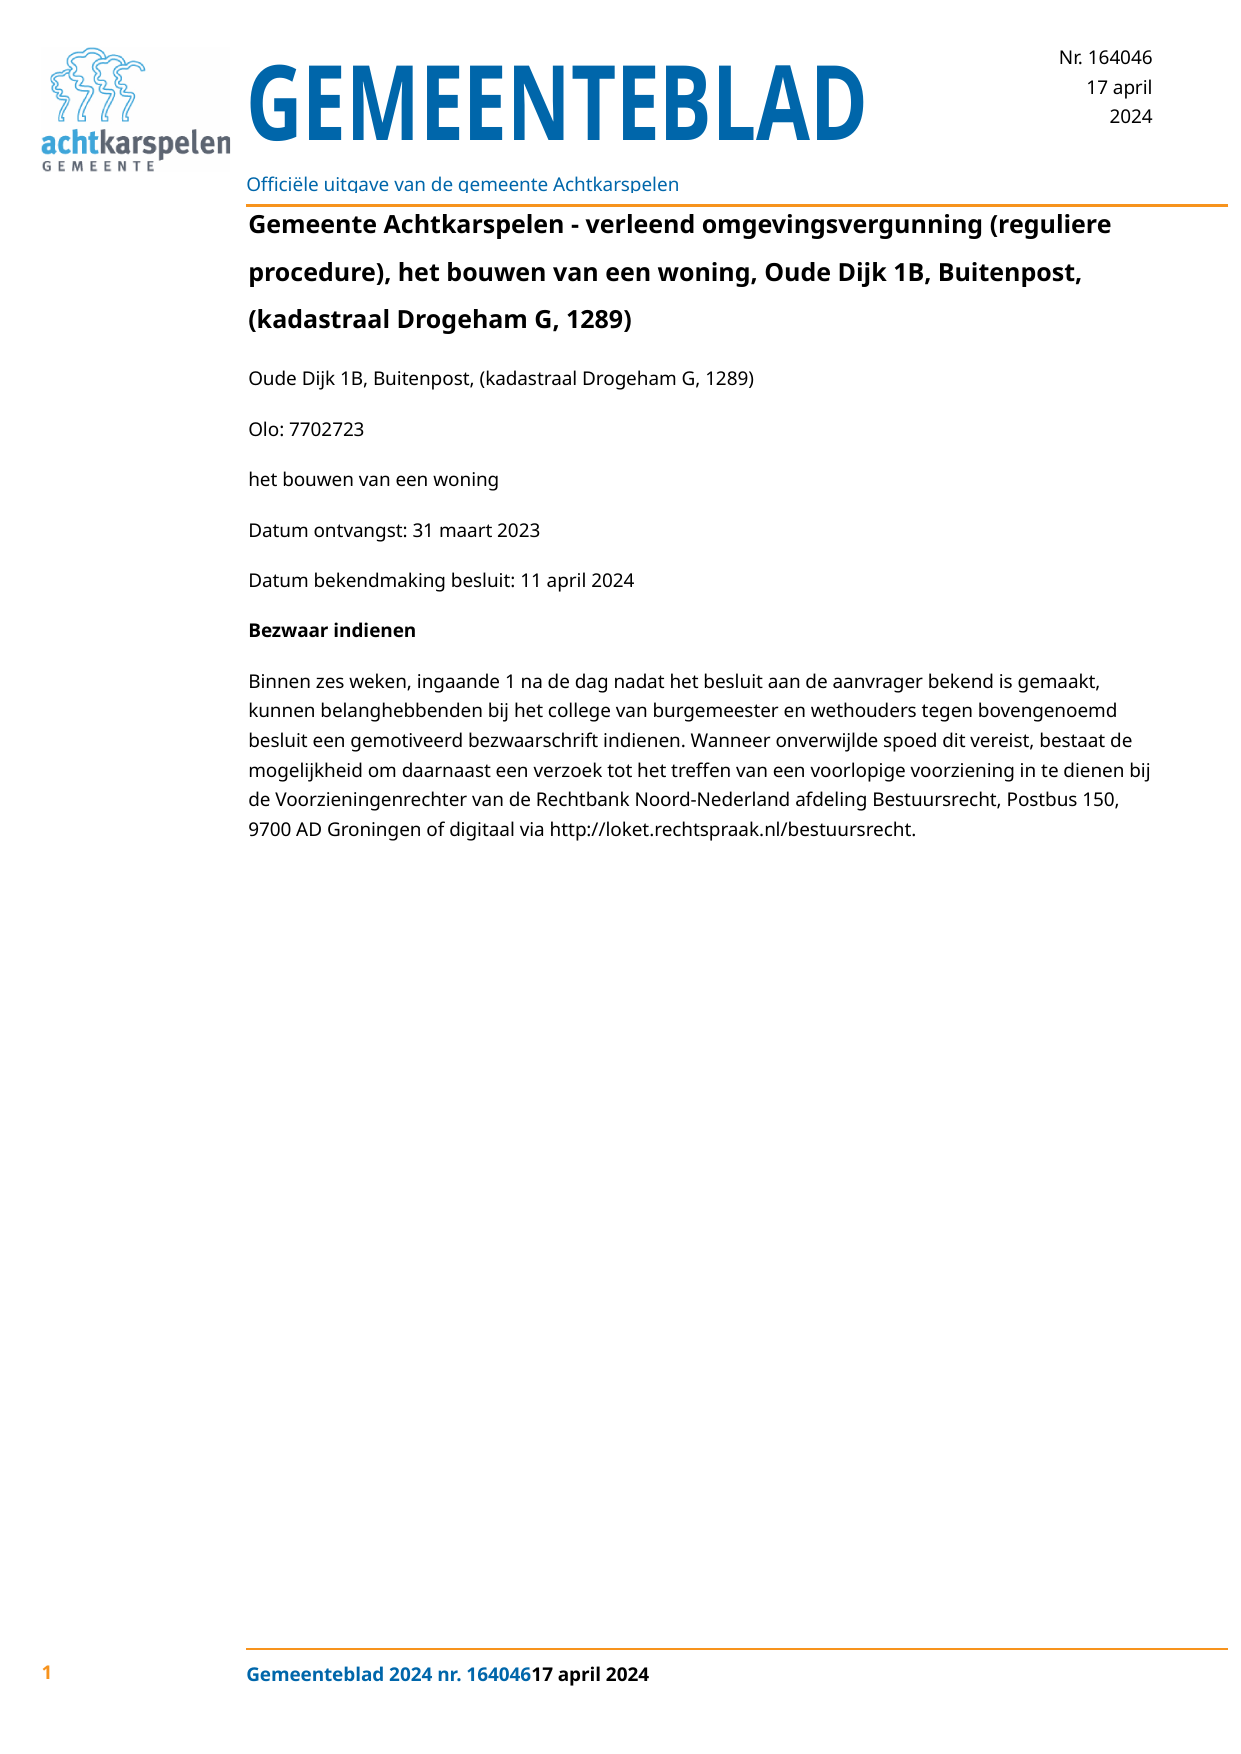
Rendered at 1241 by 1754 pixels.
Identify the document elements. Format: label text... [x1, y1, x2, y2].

text Oude Dijk 1B, Buitenpost, (kadastraal Drogeham G, 1289) [248, 366, 1152, 391]
text Olo: 7702723 [248, 416, 1152, 442]
text Gemeente Achtkarspelen - verleend omgevingsvergunning (reguliere procedure), het bouwen van een woning, Oude Dijk 1B, Buitenpost, (kadastraal Drogeham G, 1289) [248, 207, 1152, 336]
text Bezwaar indienen [248, 618, 1152, 643]
text Datum bekendmaking besluit: 11 april 2024 [248, 567, 1152, 593]
text Binnen zes weken, ingaande 1 na de dag nadat het besluit aan de aanvrager bekend is gemaakt, kunnen belanghebbenden bij het college van burgemeester en wethouders tegen bovengenoemd besluit een gemotiveerd bezwaarschrift indienen. Wanneer onverwijlde spoed dit vereist, bestaat de mogelijkheid om daarnaast een verzoek tot het treffen van een voorlopige voorziening in te dienen bij de Voorzieningenrechter van de Rechtbank Noord-Nederland afdeling Bestuursrecht, Postbus 150, 9700 AD Groningen of digitaal via http://loket.rechtspraak.nl/bestuursrecht. [248, 668, 1152, 842]
text Datum ontvangst: 31 maart 2023 [248, 517, 1152, 542]
text het bouwen van een woning [248, 466, 1152, 492]
picture [41, 47, 231, 172]
